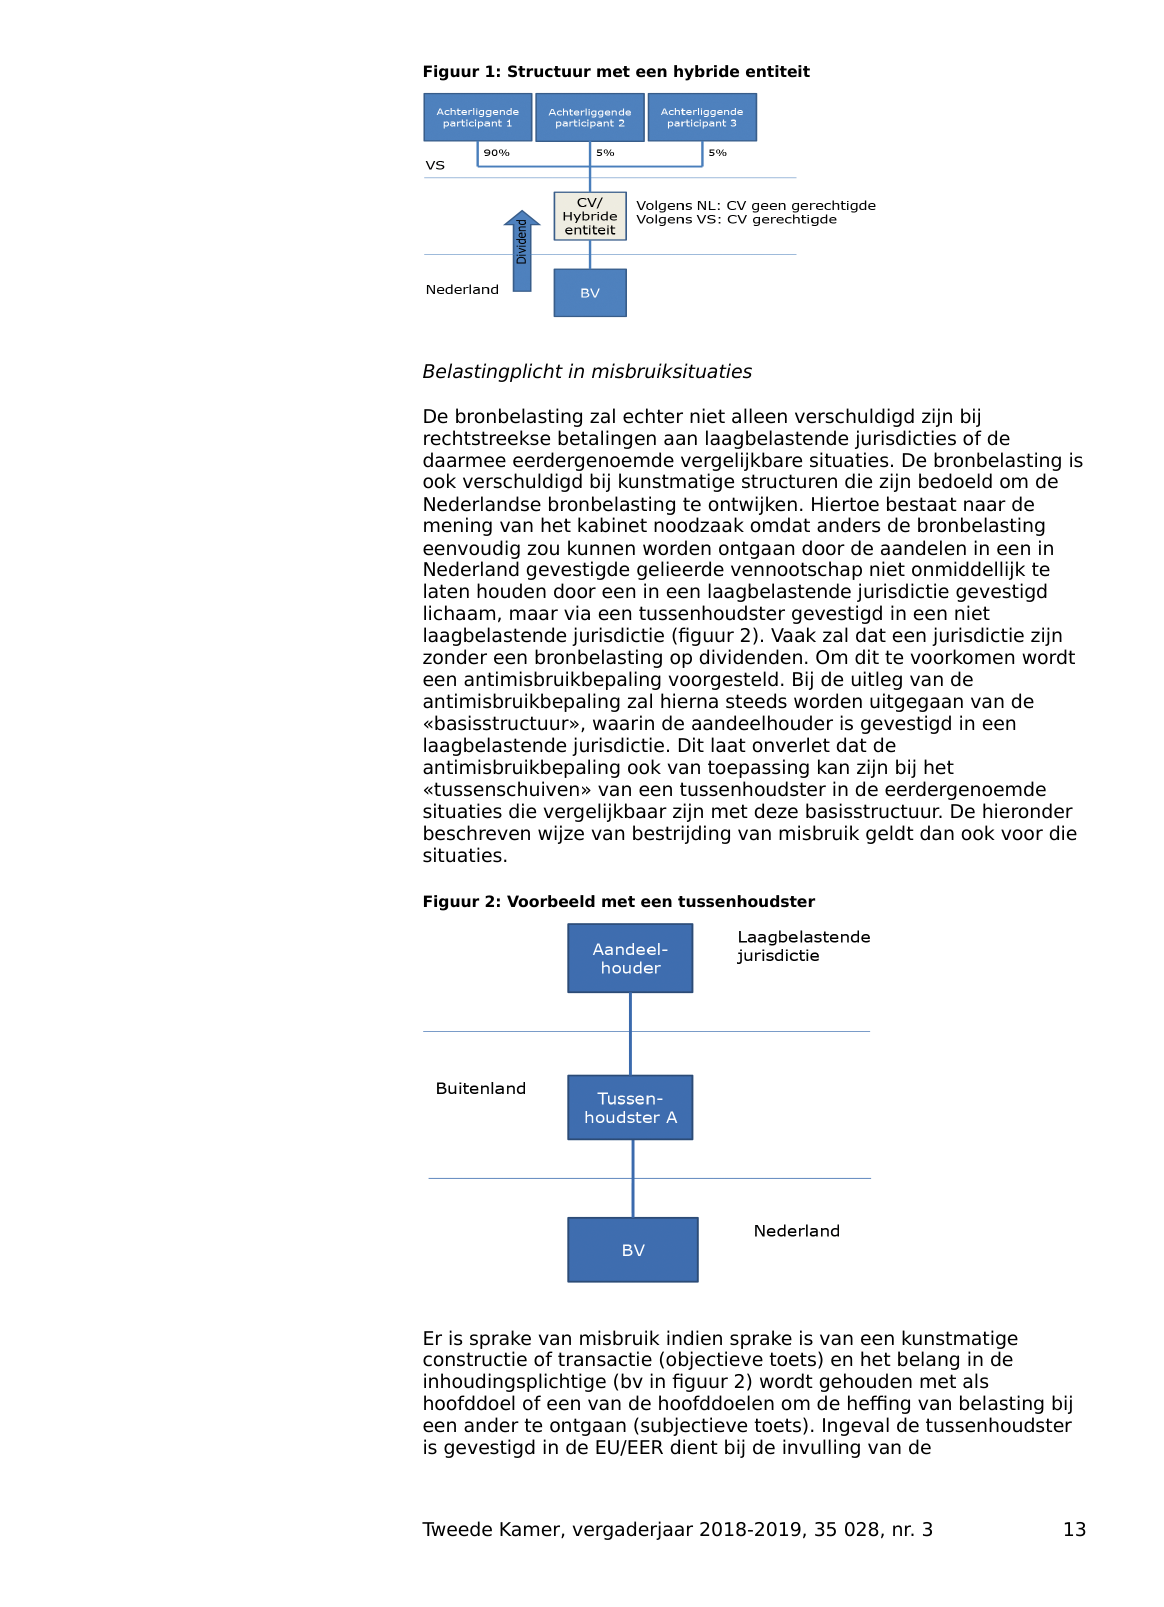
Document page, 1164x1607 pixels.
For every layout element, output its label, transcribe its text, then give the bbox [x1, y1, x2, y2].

text De bronbelasting zal echter niet alleen verschuldigd zijn bij rechtstreekse betalingen aan laagbelastende jurisdicties of de daarmee eerdergenoemde vergelijkbare situaties. De bronbelasting is ook verschuldigd bij kunstmatige structuren die zijn bedoeld om de Nederlandse bronbelasting te ontwijken. Hiertoe bestaat naar de mening van het kabinet noodzaak omdat anders de bronbelasting eenvoudig zou kunnen worden ontgaan door de aandelen in een in Nederland gevestigde gelieerde vennootschap niet onmiddellijk te laten houden door een in een laagbelastende jurisdictie gevestigd lichaam, maar via een tussenhoudster gevestigd in een niet laagbelastende jurisdictie (figuur 2). Vaak zal dat een jurisdictie zijn zonder een bronbelasting op dividenden. Om dit te voorkomen wordt een antimisbruikbepaling voorgesteld. Bij de uitleg van de antimisbruikbepaling zal hierna steeds worden uitgegaan van de «basisstructuur», waarin de aandeelhouder is gevestigd in een laagbelastende jurisdictie. Dit laat onverlet dat de antimisbruikbepaling ook van toepassing kan zijn bij het «tussenschuiven» van een tussenhoudster in de eerdergenoemde situaties die vergelijkbaar zijn met deze basisstructuur. De hieronder beschreven wijze van bestrijding van misbruik geldt dan ook voor die situaties. [422, 406, 1087, 867]
subtitle Belastingplicht in misbruiksituaties [422, 361, 1087, 383]
picture [422, 923, 872, 1284]
text Figuur 2: Voorbeeld met een tussenhoudster [422, 893, 871, 911]
text Er is sprake van misbruik indien sprake is van een kunstmatige constructie of transactie (objectieve toets) en het belang in de inhoudingsplichtige (bv in figuur 2) wordt gehouden met als hoofddoel of een van de hoofddoelen om de heffing van belasting bij een ander te ontgaan (subjectieve toets). Ingeval de tussenhoudster is gevestigd in de EU/EER dient bij de invulling van de [422, 1327, 1087, 1459]
text Figuur 1: Structuur met een hybride entiteit [422, 63, 877, 81]
picture [422, 92, 877, 318]
